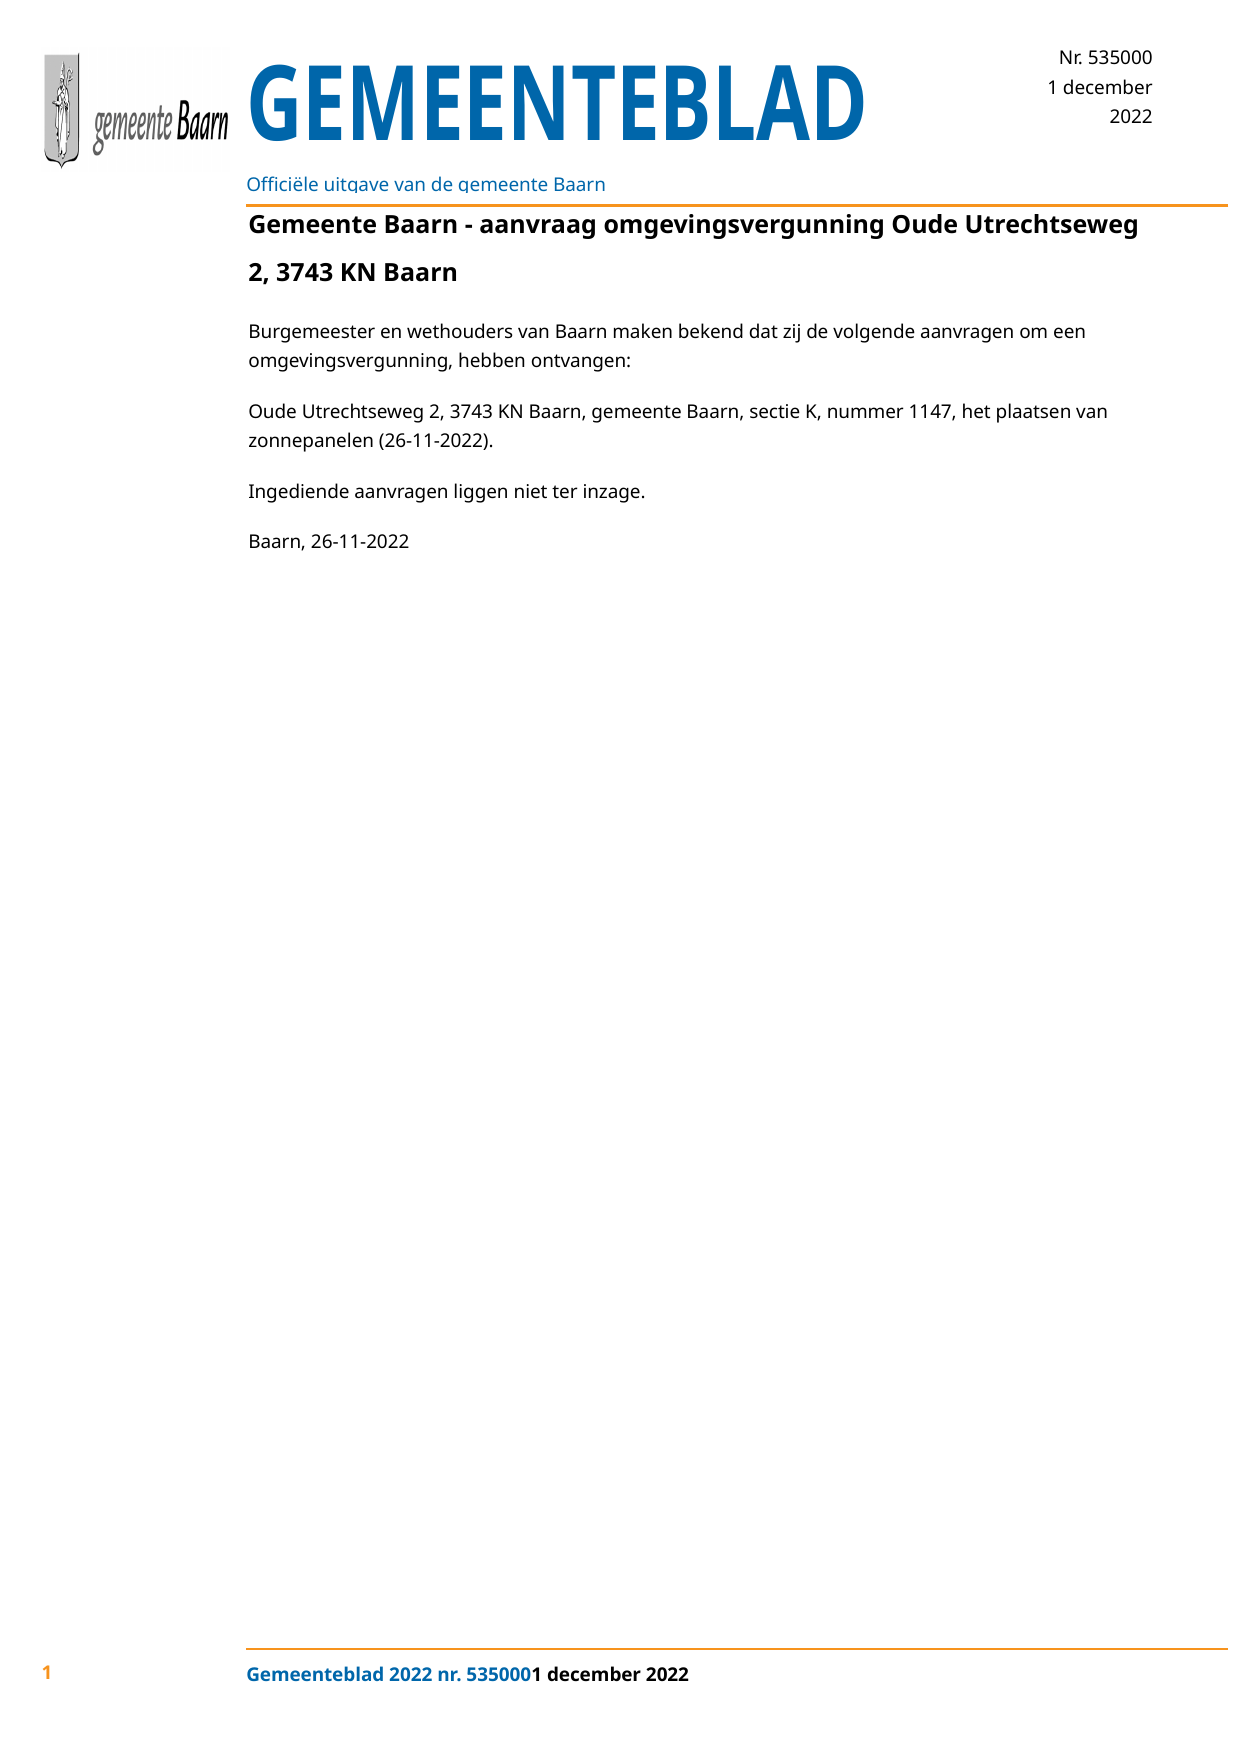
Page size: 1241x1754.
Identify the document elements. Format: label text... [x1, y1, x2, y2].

text Oude Utrechtseweg 2, 3743 KN Baarn, gemeente Baarn, sectie K, nummer 1147, het plaatsen van zonnepanelen (26-11-2022). [248, 398, 1152, 453]
text Ingediende aanvragen liggen niet ter inzage. [248, 478, 1152, 504]
text Burgemeester en wethouders van Baarn maken bekend dat zij de volgende aanvragen om een omgevingsvergunning, hebben ontvangen: [248, 318, 1152, 373]
picture [41, 47, 231, 172]
text Gemeente Baarn - aanvraag omgevingsvergunning Oude Utrechtseweg 2, 3743 KN Baarn [248, 207, 1152, 288]
text Baarn, 26-11-2022 [248, 528, 1152, 554]
